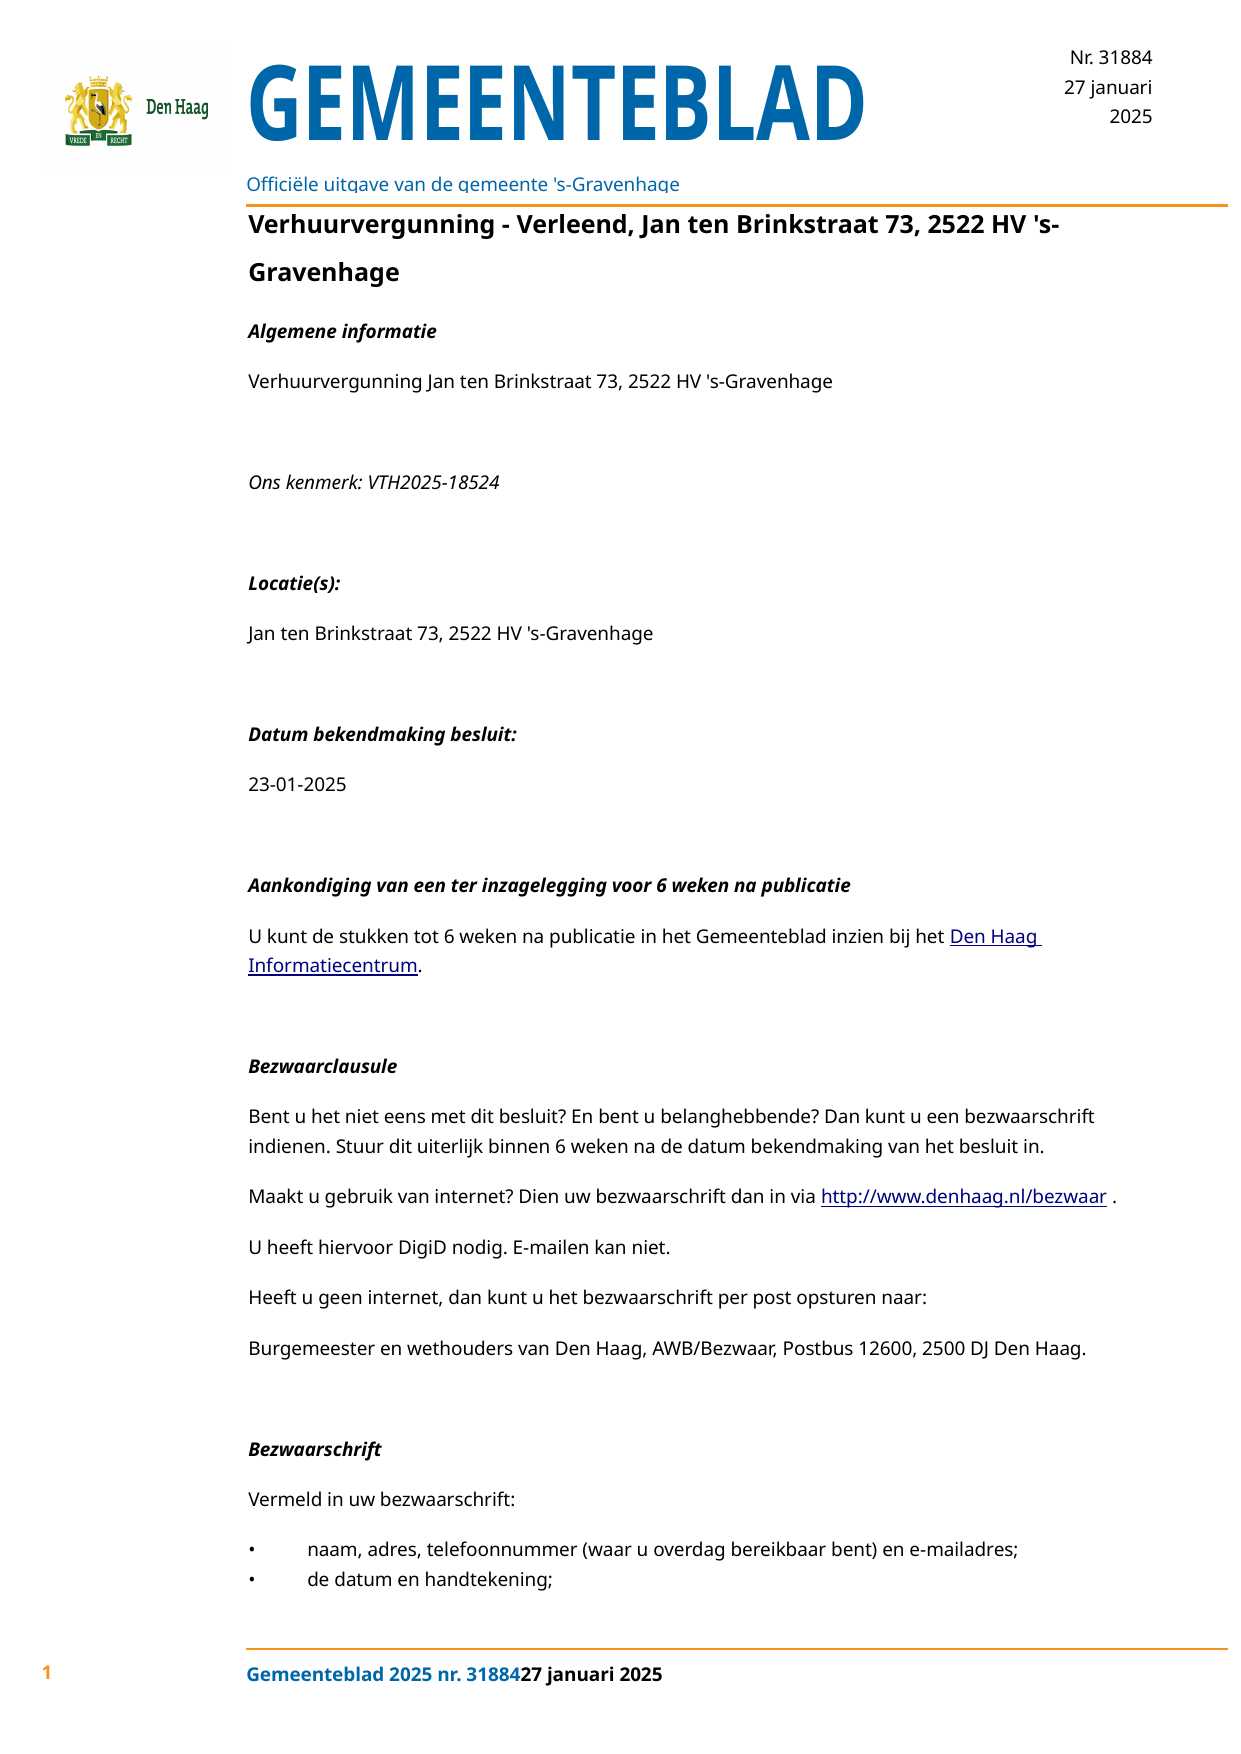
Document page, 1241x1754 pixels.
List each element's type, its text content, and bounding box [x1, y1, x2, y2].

text Algemene informatie [248, 318, 1152, 344]
text Verhuurvergunning - Verleend, Jan ten Brinkstraat 73, 2522 HV 's-Gravenhage [248, 207, 1152, 288]
text Datum bekendmaking besluit: [248, 721, 1152, 747]
text Jan ten Brinkstraat 73, 2522 HV 's-Gravenhage [248, 620, 1152, 646]
text Vermeld in uw bezwaarschrift: [248, 1486, 1152, 1512]
picture [41, 47, 231, 172]
text U kunt de stukken tot 6 weken na publicatie in het Gemeenteblad inzien bij het Den Haag Informatiecentrum. [248, 923, 1152, 978]
text Bezwaarschrift [248, 1436, 1152, 1462]
text Ons kenmerk: VTH2025-18524 [248, 469, 1152, 495]
text Aankondiging van een ter inzagelegging voor 6 weken na publicatie [248, 872, 1152, 898]
text Bezwaarclausule [248, 1053, 1152, 1079]
text Maakt u gebruik van internet? Dien uw bezwaarschrift dan in via http://www.denhaag.nl/bezwaar . [248, 1184, 1152, 1209]
text 23-01-2025 [248, 772, 1152, 797]
list naam, adres, telefoonnummer (waar u overdag bereikbaar bent) en e-mailadres; [248, 1537, 1152, 1562]
text Locatie(s): [248, 570, 1152, 596]
text Burgemeester en wethouders van Den Haag, AWB/Bezwaar, Postbus 12600, 2500 DJ Den Haag. [248, 1335, 1152, 1361]
list de datum en handtekening; [248, 1566, 1152, 1592]
text Bent u het niet eens met dit besluit? En bent u belanghebbende? Dan kunt u een bezwaarschrift indienen. Stuur dit uiterlijk binnen 6 weken na de datum bekendmaking van het besluit in. [248, 1104, 1152, 1159]
text Heeft u geen internet, dan kunt u het bezwaarschrift per post opsturen naar: [248, 1284, 1152, 1310]
text Verhuurvergunning Jan ten Brinkstraat 73, 2522 HV 's-Gravenhage [248, 368, 1152, 394]
text U heeft hiervoor DigiD nodig. E-mailen kan niet. [248, 1234, 1152, 1260]
